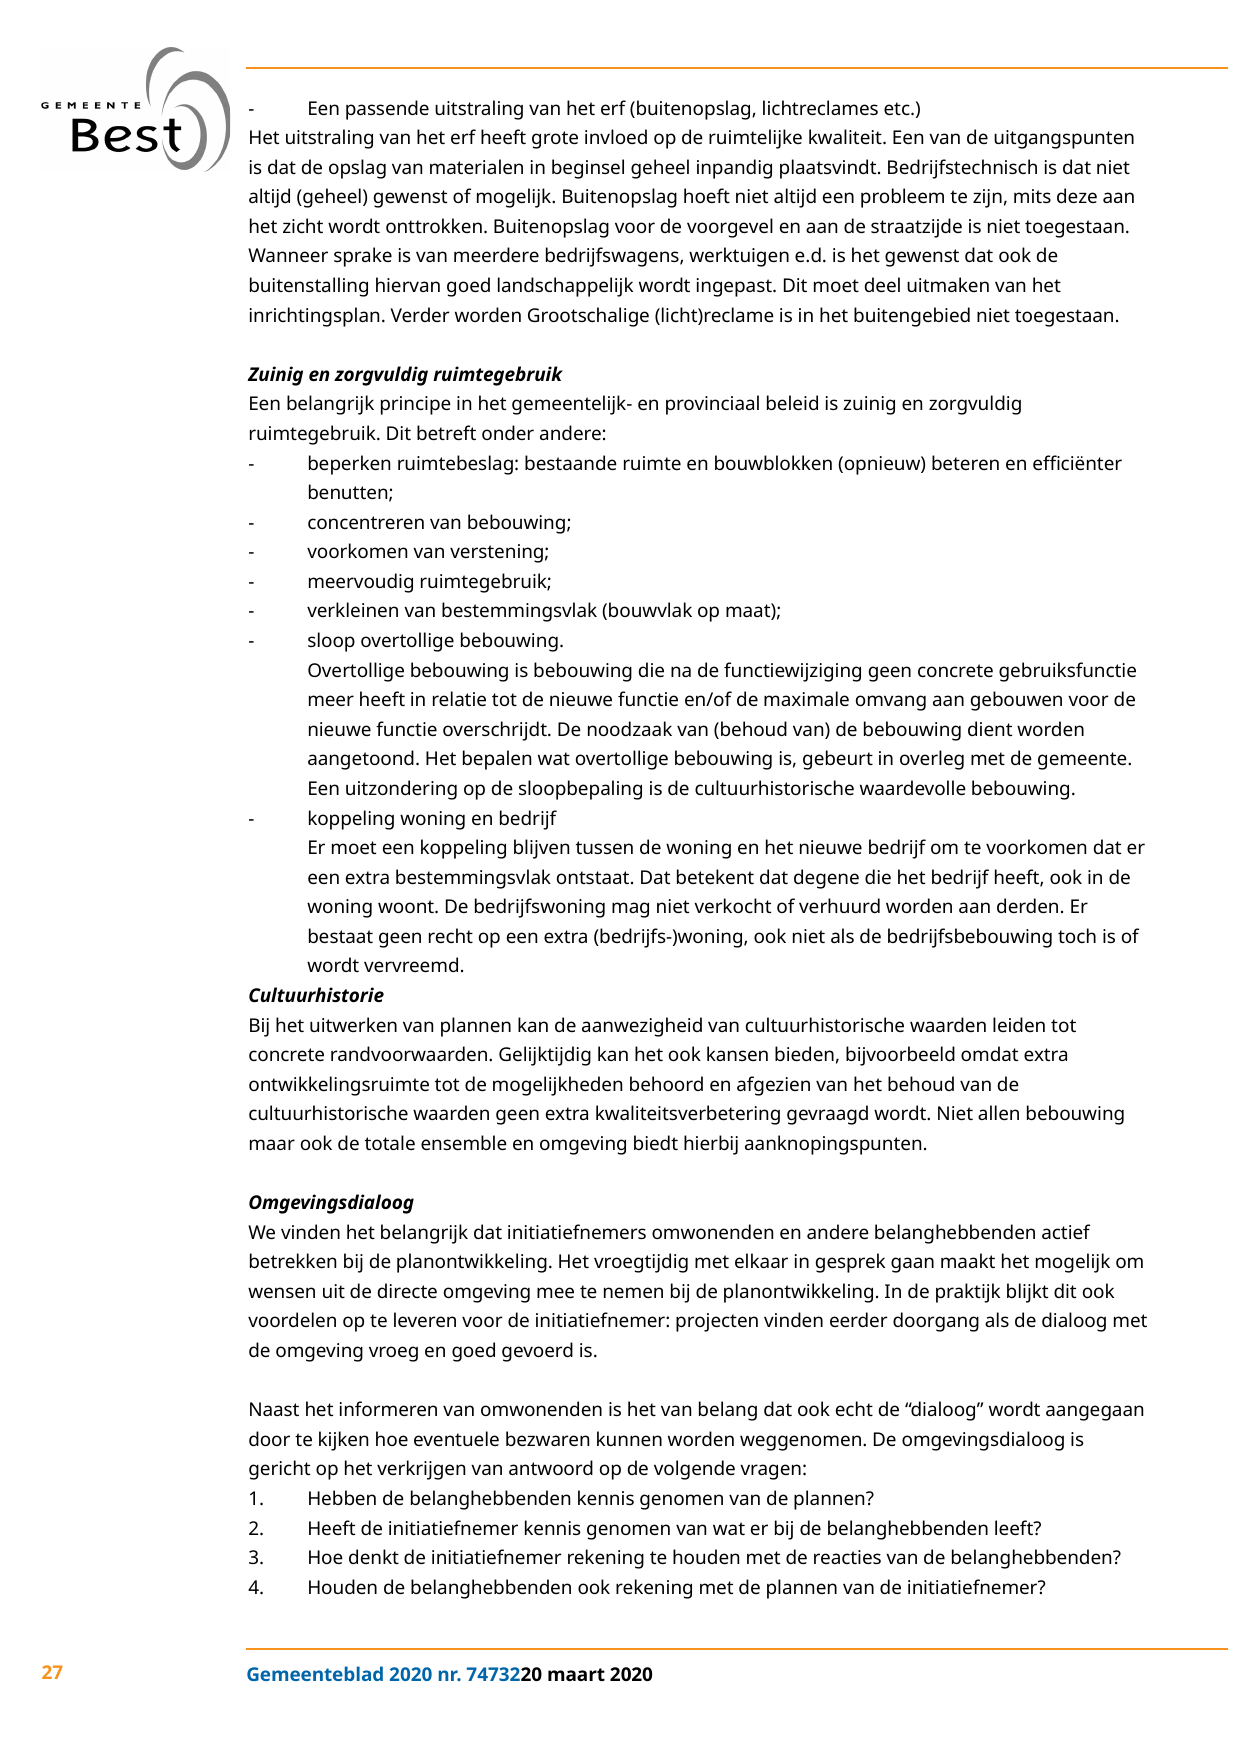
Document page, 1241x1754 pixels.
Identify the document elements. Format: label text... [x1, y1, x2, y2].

table_header Een passende uitstraling van het erf (buitenopslag, lichtreclames etc.) Het uitstraling van het erf heeft grote invloed op de ruimtelijke kwaliteit. Een van de uitgangspunten is dat de opslag van materialen in beginsel geheel inpandig plaatsvindt. Bedrijfstechnisch is dat niet altijd (geheel) gewenst of mogelijk. Buitenopslag hoeft niet altijd een probleem te zijn, mits deze aan het zicht wordt onttrokken. Buitenopslag voor de voorgevel en aan de straatzijde is niet toegestaan. Wanneer sprake is van meerdere bedrijfswagens, werktuigen e.d. is het gewenst dat ook de buitenstalling hiervan goed landschappelijk wordt ingepast. Dit moet deel uitmaken van het inrichtingsplan. Verder worden Grootschalige (licht)reclame is in het buitengebied niet toegestaan. Zuinig en zorgvuldig ruimtegebruik Een belangrijk principe in het gemeentelijk- en provinciaal beleid is zuinig en zorgvuldig ruimtegebruik. Dit betreft onder andere: beperken ruimtebeslag: bestaande ruimte en bouwblokken (opnieuw) beteren en efficiënter benutten; concentreren van bebouwing; voorkomen van verstening; meervoudig ruimtegebruik; verkleinen van bestemmingsvlak (bouwvlak op maat); sloop overtollige bebouwing. Overtollige bebouwing is bebouwing die na de functiewijziging geen concrete gebruiksfunctie meer heeft in relatie tot de nieuwe functie en/of de maximale omvang aan gebouwen voor de nieuwe functie overschrijdt. De noodzaak van (behoud van) de bebouwing dient worden aangetoond. Het bepalen wat overtollige bebouwing is, gebeurt in overleg met de gemeente. Een uitzondering op de sloopbepaling is de cultuurhistorische waardevolle bebouwing. koppeling woning en bedrijf Er moet een koppeling blijven tussen de woning en het nieuwe bedrijf om te voorkomen dat er een extra bestemmingsvlak ontstaat. Dat betekent dat degene die het bedrijf heeft, ook in de woning woont. De bedrijfswoning mag niet verkocht of verhuurd worden aan derden. Er bestaat geen recht op een extra (bedrijfs-)woning, ook niet als de bedrijfsbebouwing toch is of wordt vervreemd. Cultuurhistorie Bij het uitwerken van plannen kan de aanwezigheid van cultuurhistorische waarden leiden tot concrete randvoorwaarden. Gelijktijdig kan het ook kansen bieden, bijvoorbeeld omdat extra ontwikkelingsruimte tot de mogelijkheden behoord en afgezien van het behoud van de cultuurhistorische waarden geen extra kwaliteitsverbetering gevraagd wordt. Niet allen bebouwing maar ook de totale ensemble en omgeving biedt hierbij aanknopingspunten. Omgevingsdialoog We vinden het belangrijk dat initiatiefnemers omwonenden en andere belanghebbenden actief betrekken bij de planontwikkeling. Het vroegtijdig met elkaar in gesprek gaan maakt het mogelijk om wensen uit de directe omgeving mee te nemen bij de planontwikkeling. In de praktijk blijkt dit ook voordelen op te leveren voor de initiatiefnemer: projecten vinden eerder doorgang als de dialoog met de omgeving vroeg en goed gevoerd is. Naast het informeren van omwonenden is het van belang dat ook echt de “dialoog” wordt aangegaan door te kijken hoe eventuele bezwaren kunnen worden weggenomen. De omgevingsdialoog is gericht op het verkrijgen van antwoord op de volgende vragen: Hebben de belanghebbenden kennis genomen van de plannen? Heeft de initiatiefnemer kennis genomen van wat er bij de belanghebbenden leeft? Hoe denkt de initiatiefnemer rekening te houden met de reacties van de belanghebbenden? Houden de belanghebbenden ook rekening met de plannen van de initiatiefnemer? [248, 95, 1152, 1600]
picture [41, 47, 231, 172]
